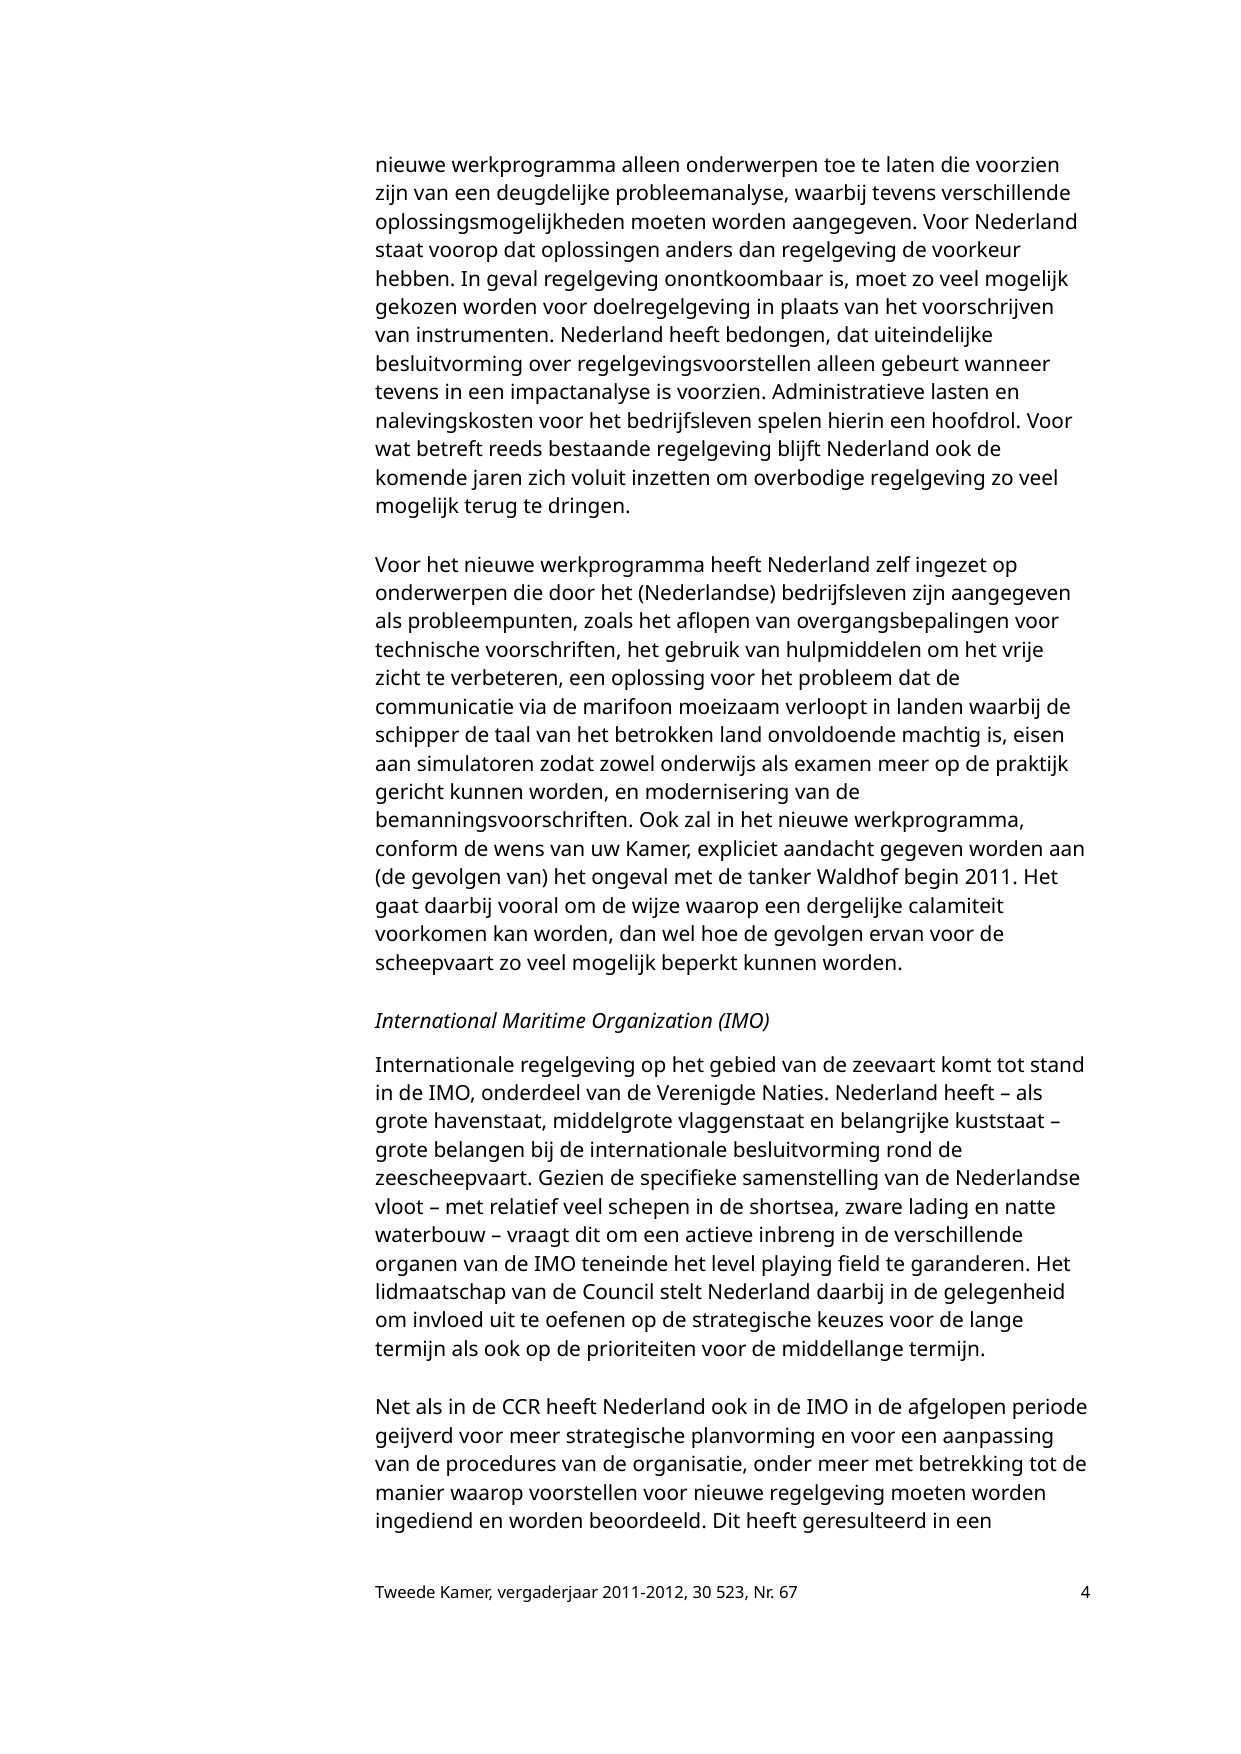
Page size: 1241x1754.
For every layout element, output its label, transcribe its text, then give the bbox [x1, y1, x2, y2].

text Voor het nieuwe werkprogramma heeft Nederland zelf ingezet op onderwerpen die door het (Nederlandse) bedrijfsleven zijn aangegeven als probleempunten, zoals het aflopen van overgangsbepalingen voor technische voorschriften, het gebruik van hulpmiddelen om het vrije zicht te verbeteren, een oplossing voor het probleem dat de communicatie via de marifoon moeizaam verloopt in landen waarbij de schipper de taal van het betrokken land onvoldoende machtig is, eisen aan simulatoren zodat zowel onderwijs als examen meer op de praktijk gericht kunnen worden, en modernisering van de bemanningsvoorschriften. Ook zal in het nieuwe werkprogramma, conform de wens van uw Kamer, expliciet aandacht gegeven worden aan (de gevolgen van) het ongeval met de tanker Waldhof begin 2011. Het gaat daarbij vooral om de wijze waarop een dergelijke calamiteit voorkomen kan worden, dan wel hoe de gevolgen ervan voor de scheepvaart zo veel mogelijk beperkt kunnen worden. [375, 550, 1090, 976]
text Internationale regelgeving op het gebied van de zeevaart komt tot stand in de IMO, onderdeel van de Verenigde Naties. Nederland heeft – als grote havenstaat, middelgrote vlaggenstaat en belangrijke kuststaat – grote belangen bij de internationale besluitvorming rond de zeescheepvaart. Gezien de specifieke samenstelling van de Nederlandse vloot – met relatief veel schepen in de shortsea, zware lading en natte waterbouw – vraagt dit om een actieve inbreng in de verschillende organen van de IMO teneinde het level playing field te garanderen. Het lidmaatschap van de Council stelt Nederland daarbij in de gelegenheid om invloed uit te oefenen op de strategische keuzes voor de lange termijn als ook op de prioriteiten voor de middellange termijn. [375, 1050, 1090, 1362]
text International Maritime Organization (IMO) [375, 1006, 1090, 1035]
text Net als in de CCR heeft Nederland ook in de IMO in de afgelopen periode geijverd voor meer strategische planvorming en voor een aanpassing van de procedures van de organisatie, onder meer met betrekking tot de manier waarop voorstellen voor nieuwe regelgeving moeten worden ingediend en worden beoordeeld. Dit heeft geresulteerd in een [375, 1392, 1090, 1535]
text nieuwe werkprogramma alleen onderwerpen toe te laten die voorzien zijn van een deugdelijke probleemanalyse, waarbij tevens verschillende oplossingsmogelijkheden moeten worden aangegeven. Voor Nederland staat voorop dat oplossingen anders dan regelgeving de voorkeur hebben. In geval regelgeving onontkoombaar is, moet zo veel mogelijk gekozen worden voor doelregelgeving in plaats van het voorschrijven van instrumenten. Nederland heeft bedongen, dat uiteindelijke besluitvorming over regelgevingsvoorstellen alleen gebeurt wanneer tevens in een impactanalyse is voorzien. Administratieve lasten en nalevingskosten voor het bedrijfsleven spelen hierin een hoofdrol. Voor wat betreft reeds bestaande regelgeving blijft Nederland ook de komende jaren zich voluit inzetten om overbodige regelgeving zo veel mogelijk terug te dringen. [375, 150, 1090, 520]
